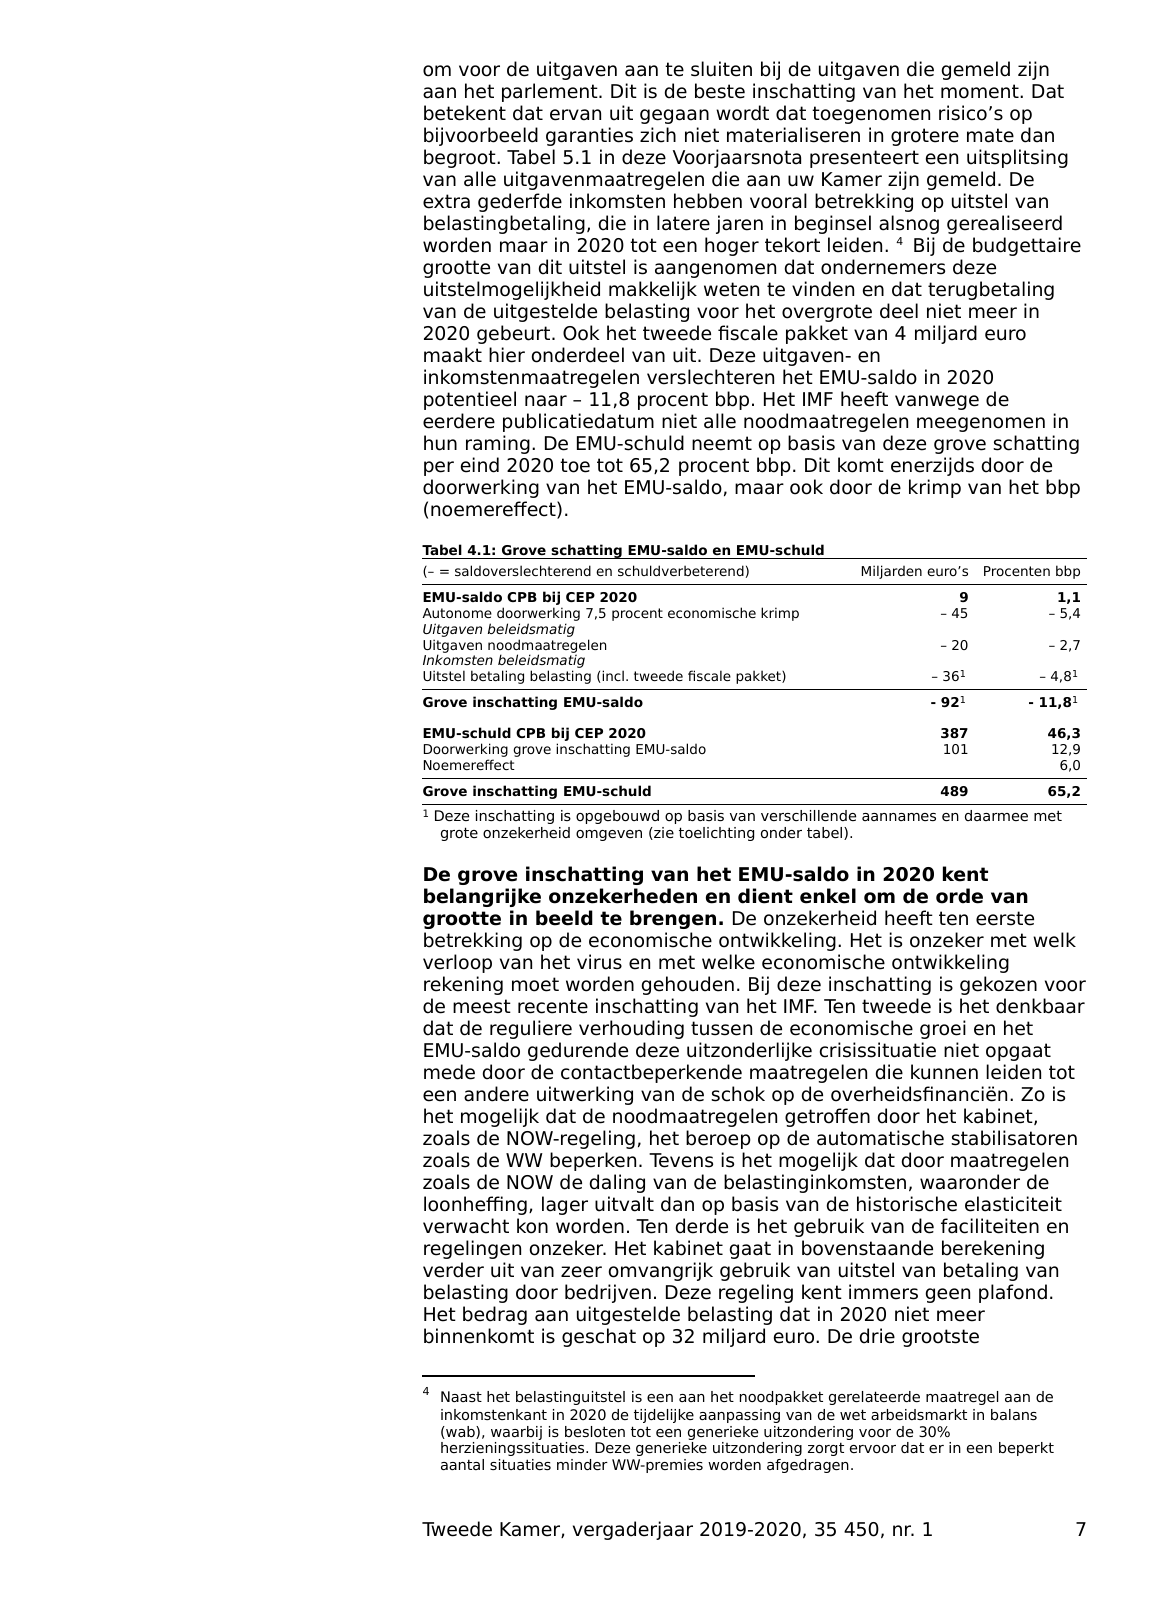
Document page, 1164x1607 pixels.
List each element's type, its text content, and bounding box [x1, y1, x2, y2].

table_cell Doorwerking grove inschatting EMU-saldo [422, 742, 850, 758]
table_cell Grove inschatting EMU-schuld [422, 779, 850, 804]
text om voor de uitgaven aan te sluiten bij de uitgaven die gemeld zijn aan het parlement. Dit is de beste inschatting van het moment. Dat betekent dat ervan uit gegaan wordt dat toegenomen risico’s op bijvoorbeeld garanties zich niet materialiseren in grotere mate dan begroot. Tabel 5.1 in deze Voorjaarsnota presenteert een uitsplitsing van alle uitgavenmaatregelen die aan uw Kamer zijn gemeld. De extra gederfde inkomsten hebben vooral betrekking op uitstel van belastingbetaling, die in latere jaren in beginsel alsnog gerealiseerd worden maar in 2020 tot een hoger tekort leiden. Bij de budgettaire grootte van dit uitstel is aangenomen dat ondernemers deze uitstelmogelijkheid makkelijk weten te vinden en dat terugbetaling van de uitgestelde belasting voor het overgrote deel niet meer in 2020 gebeurt. Ook het tweede fiscale pakket van 4 miljard euro maakt hier onderdeel van uit. Deze uitgaven- en inkomstenmaatregelen verslechteren het EMU-saldo in 2020 potentieel naar – 11,8 procent bbp. Het IMF heeft vanwege de eerdere publicatiedatum niet alle noodmaatregelen meegenomen in hun raming. De EMU-schuld neemt op basis van deze grove schatting per eind 2020 toe tot 65,2 procent bbp. Dit komt enerzijds door de doorwerking van het EMU-saldo, maar ook door de krimp van het bbp (noemereffect). [422, 59, 1087, 521]
table_cell – 361 [850, 669, 974, 689]
table_cell [422, 711, 850, 726]
table_cell 46,3 [974, 726, 1087, 742]
table_cell 387 [850, 726, 974, 742]
table_cell [974, 711, 1087, 726]
table_cell - 921 [850, 690, 974, 711]
table_cell Procenten bbp [974, 559, 1087, 584]
table_cell – 20 [850, 637, 974, 653]
table_cell [850, 653, 974, 669]
table_cell Inkomsten beleidsmatig [422, 653, 850, 669]
table_cell – 45 [850, 606, 974, 622]
table_cell 9 [850, 585, 974, 606]
text Naast het belastinguitstel is een aan het noodpakket gerelateerde maatregel aan de inkomstenkant in 2020 de tijdelijke aanpassing van de wet arbeidsmarkt in balans (wab), waarbij is besloten tot een generieke uitzondering voor de 30% herzieningssituaties. Deze generieke uitzondering zorgt ervoor dat er in een beperkt aantal situaties minder WW-premies worden afgedragen. [422, 1385, 1087, 1474]
table_header Tabel 4.1: Grove schatting EMU-saldo en EMU-schuld [422, 543, 1087, 558]
table_cell – 4,81 [974, 669, 1087, 689]
table_cell 12,9 [974, 742, 1087, 758]
table_cell 1,1 [974, 585, 1087, 606]
table_cell EMU-schuld CPB bij CEP 2020 [422, 726, 850, 742]
table_cell Uitgaven noodmaatregelen [422, 637, 850, 653]
table_cell 1 Deze inschatting is opgebouwd op basis van verschillende aannames en daarmee met grote onzekerheid omgeven (zie toelichting onder tabel). [422, 805, 1087, 842]
table_cell Uitgaven beleidsmatig [422, 622, 850, 637]
table_cell Uitstel betaling belasting (incl. tweede fiscale pakket) [422, 669, 850, 689]
table_cell 489 [850, 779, 974, 804]
table_cell [974, 653, 1087, 669]
table_cell 6,0 [974, 758, 1087, 778]
table_cell Noemereffect [422, 758, 850, 778]
table_cell [974, 622, 1087, 637]
table_cell – 5,4 [974, 606, 1087, 622]
table_cell (– = saldoverslechterend en schuldverbeterend) [422, 559, 850, 584]
table_cell 65,2 [974, 779, 1087, 804]
table_cell Miljarden euro’s [850, 559, 974, 584]
table_cell [850, 711, 974, 726]
table_cell - 11,81 [974, 690, 1087, 711]
table_cell EMU-saldo CPB bij CEP 2020 [422, 585, 850, 606]
table_cell Grove inschatting EMU-saldo [422, 690, 850, 711]
table_cell 101 [850, 742, 974, 758]
table_cell Autonome doorwerking 7,5 procent economische krimp [422, 606, 850, 622]
table_cell [850, 622, 974, 637]
table_cell – 2,7 [974, 637, 1087, 653]
text De grove inschatting van het EMU-saldo in 2020 kent belangrijke onzekerheden en dient enkel om de orde van grootte in beeld te brengen. De onzekerheid heeft ten eerste betrekking op de economische ontwikkeling. Het is onzeker met welk verloop van het virus en met welke economische ontwikkeling rekening moet worden gehouden. Bij deze inschatting is gekozen voor de meest recente inschatting van het IMF. Ten tweede is het denkbaar dat de reguliere verhouding tussen de economische groei en het EMU-saldo gedurende deze uitzonderlijke crisissituatie niet opgaat mede door de contactbeperkende maatregelen die kunnen leiden tot een andere uitwerking van de schok op de overheidsfinanciën. Zo is het mogelijk dat de noodmaatregelen getroffen door het kabinet, zoals de NOW-regeling, het beroep op de automatische stabilisatoren zoals de WW beperken. Tevens is het mogelijk dat door maatregelen zoals de NOW de daling van de belastinginkomsten, waaronder de loonheffing, lager uitvalt dan op basis van de historische elasticiteit verwacht kon worden. Ten derde is het gebruik van de faciliteiten en regelingen onzeker. Het kabinet gaat in bovenstaande berekening verder uit van zeer omvangrijk gebruik van uitstel van betaling van belasting door bedrijven. Deze regeling kent immers geen plafond. Het bedrag aan uitgestelde belasting dat in 2020 niet meer binnenkomt is geschat op 32 miljard euro. De drie grootste [422, 864, 1087, 1348]
table_cell [850, 758, 974, 778]
